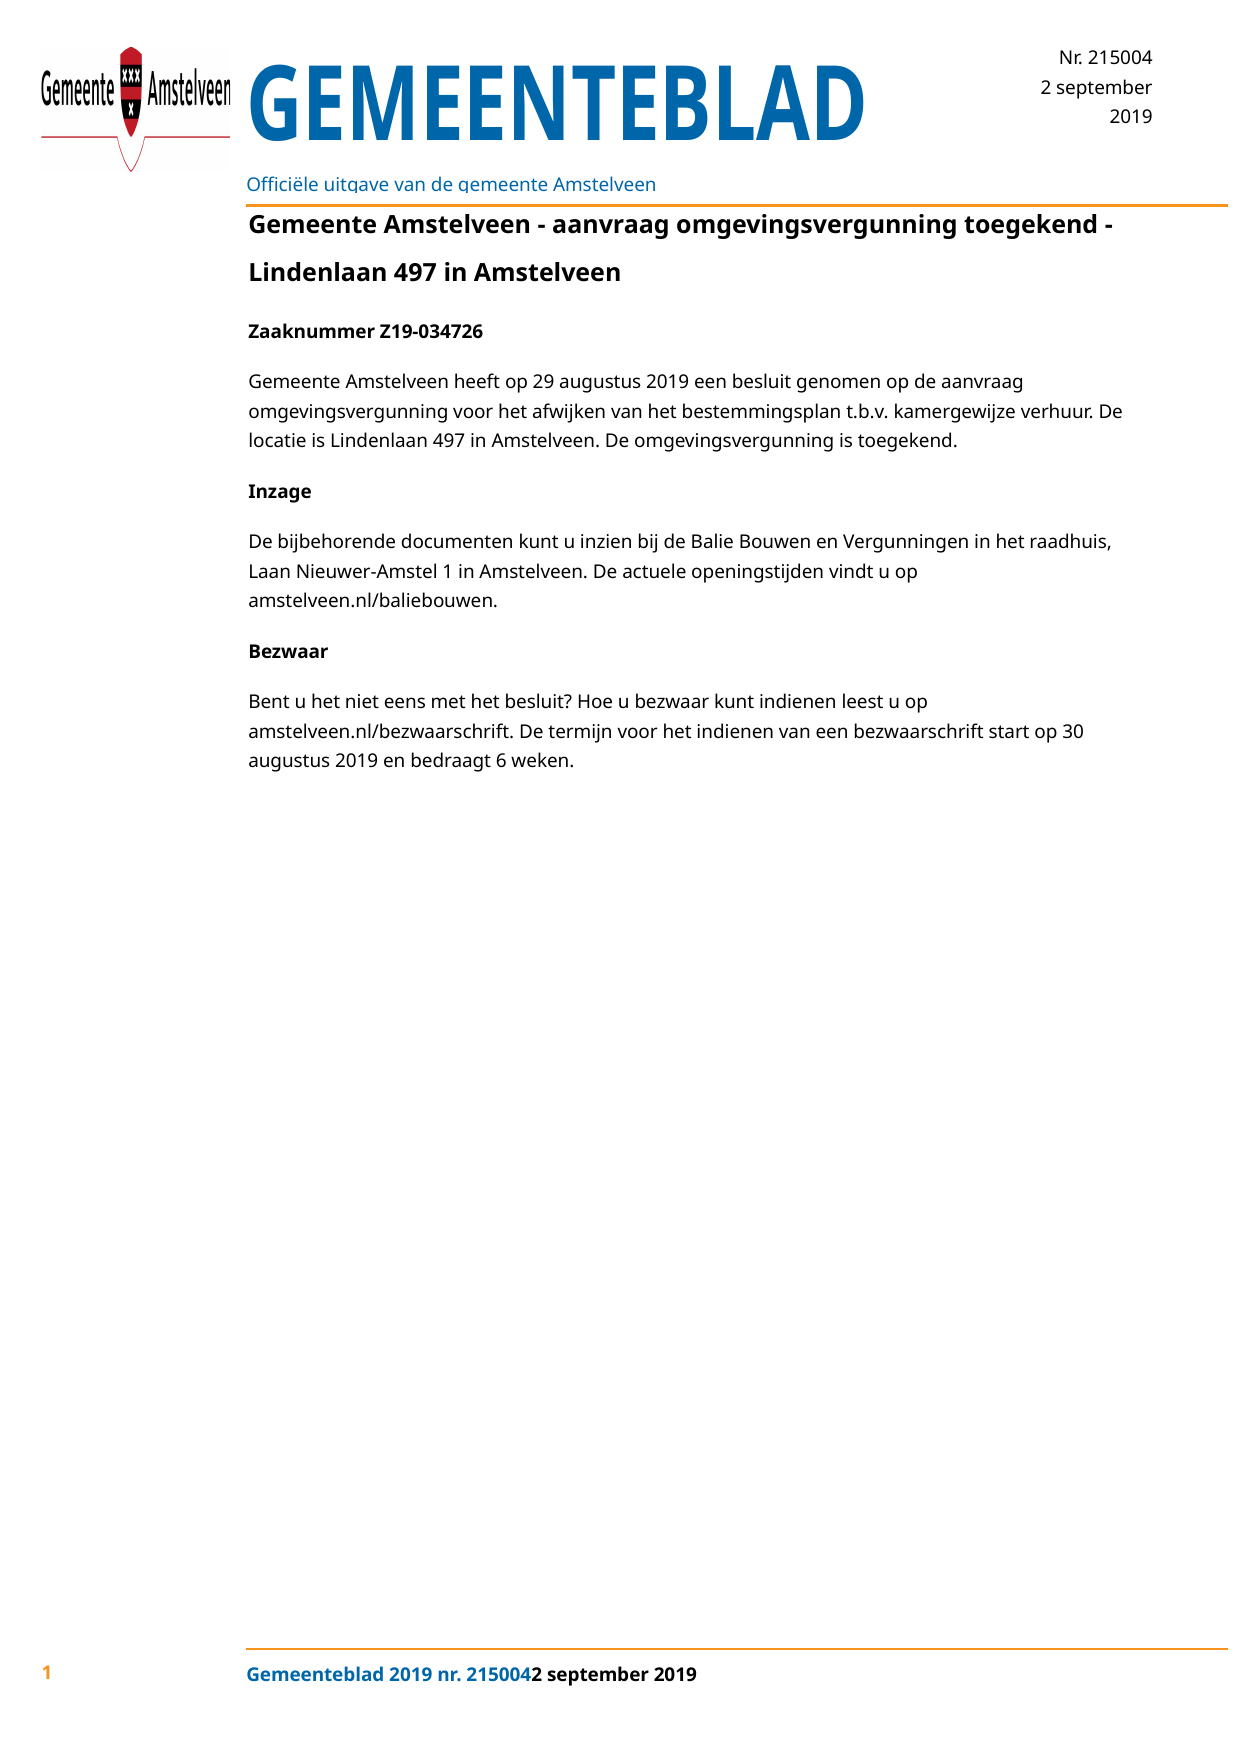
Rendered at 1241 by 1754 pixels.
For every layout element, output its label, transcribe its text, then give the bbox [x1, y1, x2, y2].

text Zaaknummer Z19-034726 [248, 318, 1152, 344]
text Bezwaar [248, 638, 1152, 664]
text Gemeente Amstelveen heeft op 29 augustus 2019 een besluit genomen op de aanvraag omgevingsvergunning voor het afwijken van het bestemmingsplan t.b.v. kamergewijze verhuur. De locatie is Lindenlaan 497 in Amstelveen. De omgevingsvergunning is toegekend. [248, 368, 1152, 453]
text Bent u het niet eens met het besluit? Hoe u bezwaar kunt indienen leest u op amstelveen.nl/bezwaarschrift. De termijn voor het indienen van een bezwaarschrift start op 30 augustus 2019 en bedraagt 6 weken. [248, 688, 1152, 773]
picture [41, 47, 231, 172]
text Inzage [248, 478, 1152, 504]
text De bijbehorende documenten kunt u inzien bij de Balie Bouwen en Vergunningen in het raadhuis, Laan Nieuwer-Amstel 1 in Amstelveen. De actuele openingstijden vindt u op amstelveen.nl/baliebouwen. [248, 528, 1152, 613]
text Gemeente Amstelveen - aanvraag omgevingsvergunning toegekend - Lindenlaan 497 in Amstelveen [248, 207, 1152, 288]
